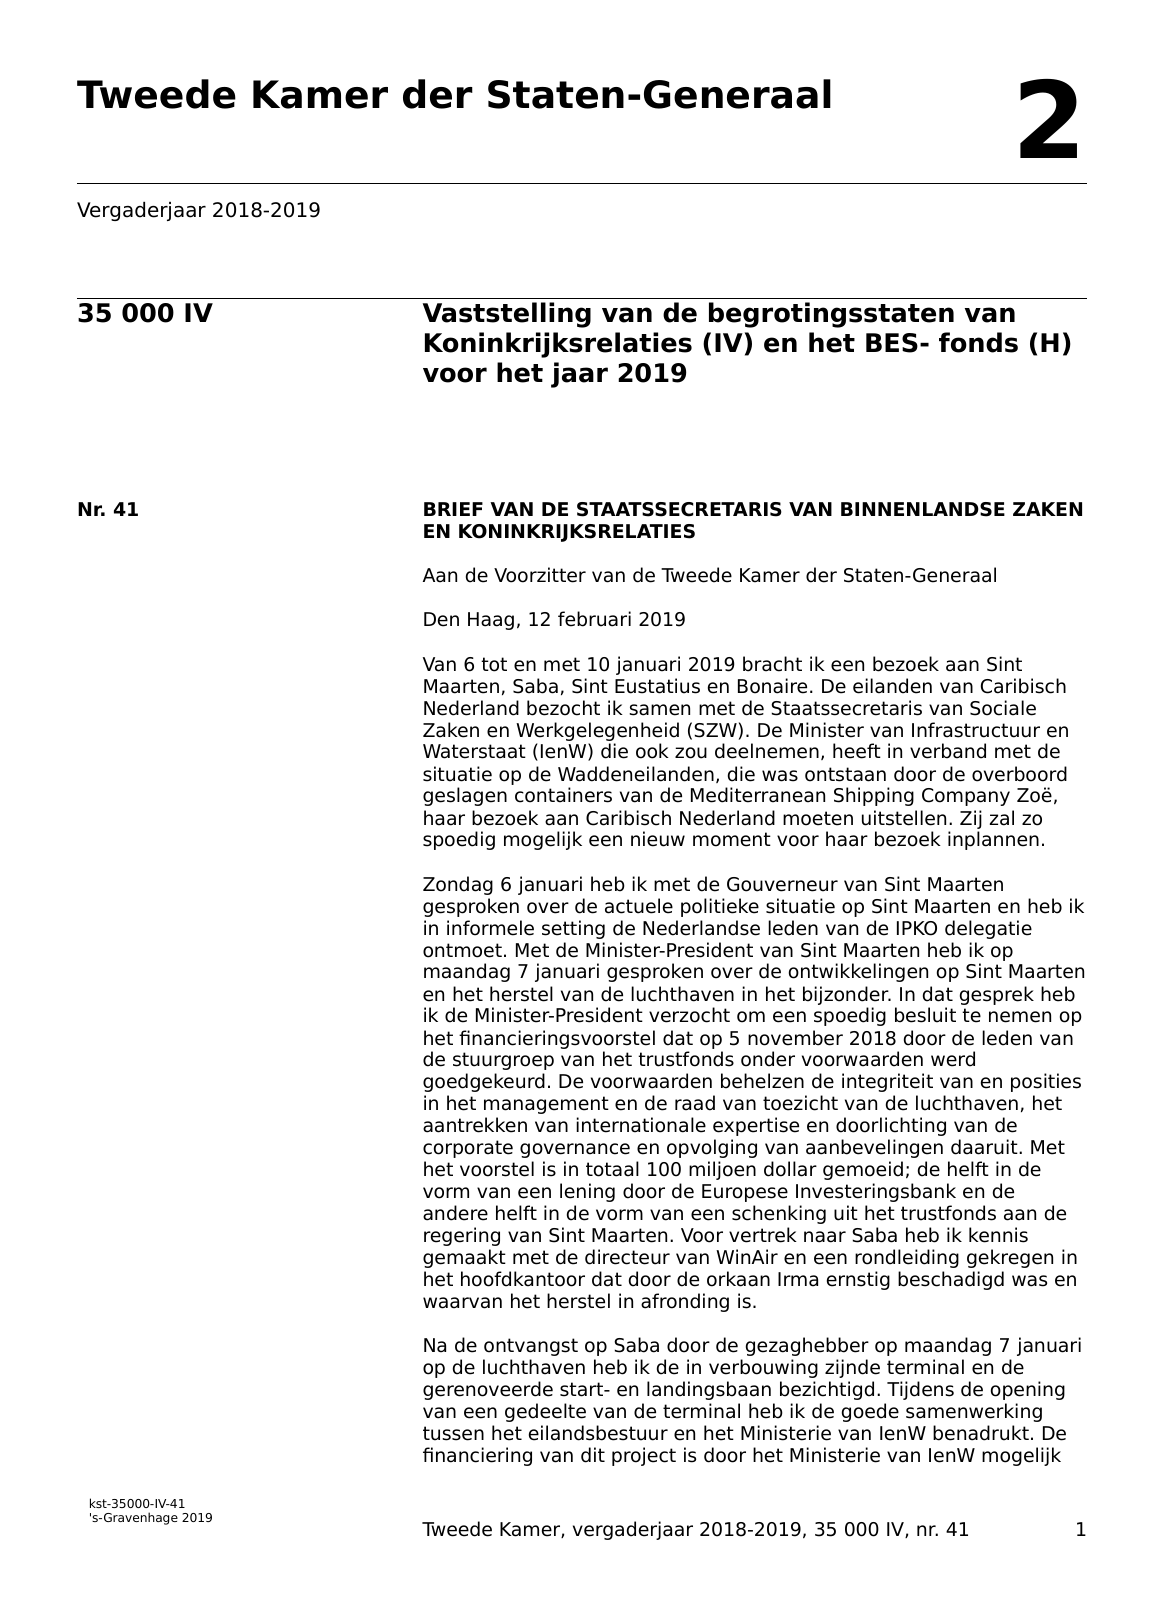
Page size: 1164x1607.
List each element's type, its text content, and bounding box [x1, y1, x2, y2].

table_cell Vergaderjaar 2018-2019 [77, 184, 1087, 298]
text Van 6 tot en met 10 januari 2019 bracht ik een bezoek aan Sint Maarten, Saba, Sint Eustatius en Bonaire. De eilanden van Caribisch Nederland bezocht ik samen met de Staatssecretaris van Sociale Zaken en Werkgelegenheid (SZW). De Minister van Infrastructuur en Waterstaat (IenW) die ook zou deelnemen, heeft in verband met de situatie op de Waddeneilanden, die was ontstaan door de overboord geslagen containers van de Mediterranean Shipping Company Zoë, haar bezoek aan Caribisch Nederland moeten uitstellen. Zij zal zo spoedig mogelijk een nieuw moment voor haar bezoek inplannen. [422, 653, 1087, 851]
text Na de ontvangst op Saba door de gezaghebber op maandag 7 januari op de luchthaven heb ik de in verbouwing zijnde terminal en de gerenoveerde start- en landingsbaan bezichtigd. Tijdens de opening van een gedeelte van de terminal heb ik de goede samenwerking tussen het eilandsbestuur en het Ministerie van IenW benadrukt. De financiering van dit project is door het Ministerie van IenW mogelijk [422, 1335, 1087, 1467]
text Den Haag, 12 februari 2019 [422, 609, 1087, 631]
table_header 2 [886, 59, 1087, 183]
text kst-35000-IV-41 [88, 1497, 323, 1511]
text 's-Gravenhage 2019 [88, 1511, 323, 1525]
subtitle 35 000 IV Vaststelling van de begrotingsstaten van Koninkrijksrelaties (IV) en het BES- fonds (H) voor het jaar 2019 [77, 299, 1087, 388]
text Zondag 6 januari heb ik met de Gouverneur van Sint Maarten gesproken over de actuele politieke situatie op Sint Maarten en heb ik in informele setting de Nederlandse leden van de IPKO delegatie ontmoet. Met de Minister-President van Sint Maarten heb ik op maandag 7 januari gesproken over de ontwikkelingen op Sint Maarten en het herstel van de luchthaven in het bijzonder. In dat gesprek heb ik de Minister-President verzocht om een spoedig besluit te nemen op het financieringsvoorstel dat op 5 november 2018 door de leden van de stuurgroep van het trustfonds onder voorwaarden werd goedgekeurd. De voorwaarden behelzen de integriteit van en posities in het management en de raad van toezicht van de luchthaven, het aantrekken van internationale expertise en doorlichting van de corporate governance en opvolging van aanbevelingen daaruit. Met het voorstel is in totaal 100 miljoen dollar gemoeid; de helft in de vorm van een lening door de Europese Investeringsbank en de andere helft in de vorm van een schenking uit het trustfonds aan de regering van Sint Maarten. Voor vertrek naar Saba heb ik kennis gemaakt met de directeur van WinAir en een rondleiding gekregen in het hoofdkantoor dat door de orkaan Irma ernstig beschadigd was en waarvan het herstel in afronding is. [422, 873, 1087, 1313]
text Aan de Voorzitter van de Tweede Kamer der Staten-Generaal [422, 565, 1087, 587]
subtitle Nr. 41 BRIEF VAN DE STAATSSECRETARIS VAN BINNENLANDSE ZAKEN EN KONINKRIJKSRELATIES [77, 499, 1087, 543]
table_header Tweede Kamer der Staten-Generaal [77, 59, 886, 183]
